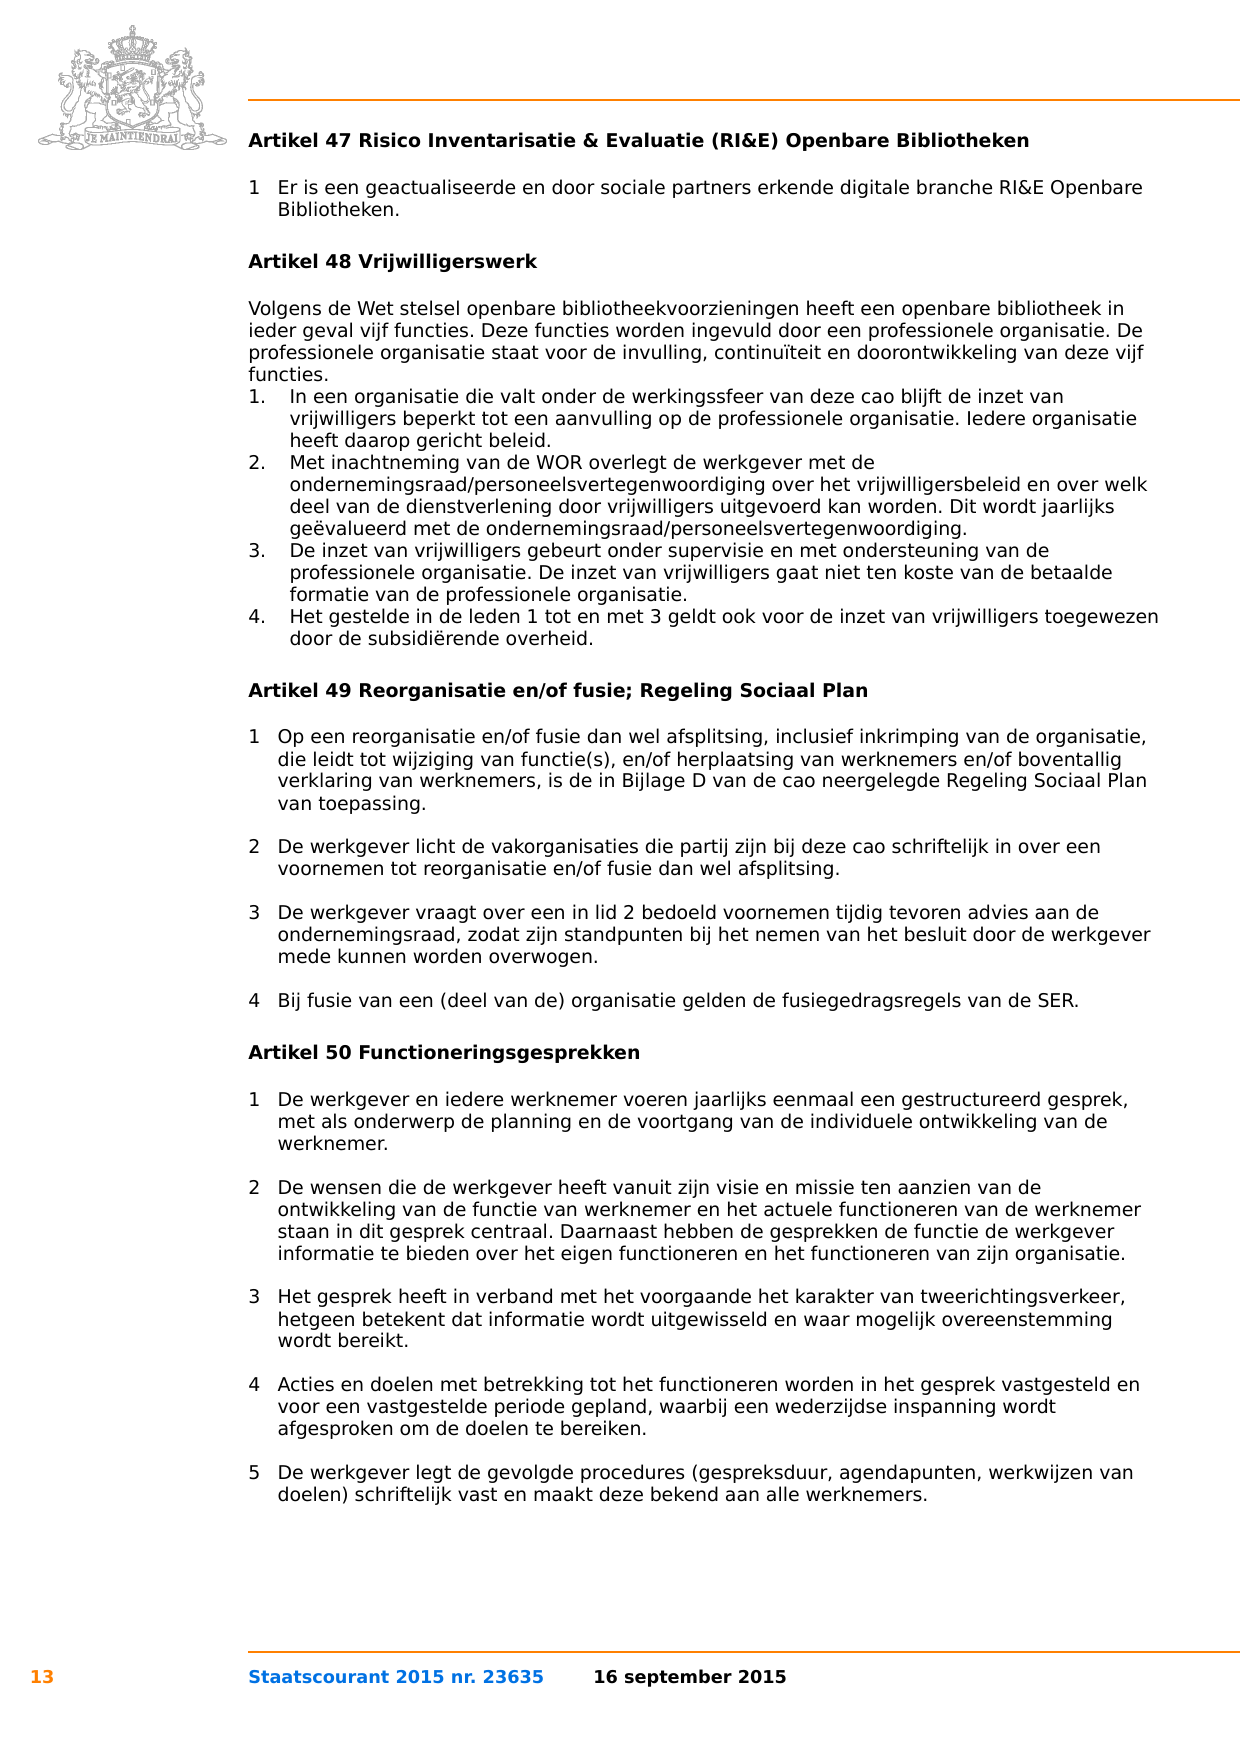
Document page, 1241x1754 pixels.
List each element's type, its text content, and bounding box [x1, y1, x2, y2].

text 1 Op een reorganisatie en/of fusie dan wel afsplitsing, inclusief inkrimping van de organisatie, die leidt tot wijziging van functie(s), en/of herplaatsing van werknemers en/of boventallig verklaring van werknemers, is de in Bijlage D van de cao neergelegde Regeling Sociaal Plan van toepassing. [248, 726, 1163, 814]
subtitle Artikel 48 Vrijwilligerswerk [248, 251, 1163, 273]
text 3 Het gesprek heeft in verband met het voorgaande het karakter van tweerichtingsverkeer, hetgeen betekent dat informatie wordt uitgewisseld en waar mogelijk overeenstemming wordt bereikt. [248, 1286, 1163, 1352]
text 1 De werkgever en iedere werknemer voeren jaarlijks eenmaal een gestructureerd gesprek, met als onderwerp de planning en de voortgang van de individuele ontwikkeling van de werknemer. [248, 1089, 1163, 1155]
text 2. Met inachtneming van de WOR overlegt de werkgever met de ondernemingsraad/personeelsvertegenwoordiging over het vrijwilligersbeleid en over welk deel van de dienstverlening door vrijwilligers uitgevoerd kan worden. Dit wordt jaarlijks geëvalueerd met de ondernemingsraad/personeelsvertegenwoordiging. [248, 452, 1163, 539]
subtitle Artikel 47 Risico Inventarisatie & Evaluatie (RI&E) Openbare Bibliotheken [248, 130, 1163, 152]
text 2 De werkgever licht de vakorganisaties die partij zijn bij deze cao schriftelijk in over een voornemen tot reorganisatie en/of fusie dan wel afsplitsing. [248, 836, 1163, 880]
subtitle Artikel 49 Reorganisatie en/of fusie; Regeling Sociaal Plan [248, 679, 1163, 701]
text 4 Bij fusie van een (deel van de) organisatie gelden de fusiegedragsregels van de SER. [248, 990, 1163, 1012]
text 2 De wensen die de werkgever heeft vanuit zijn visie en missie ten aanzien van de ontwikkeling van de functie van werknemer en het actuele functioneren van de werknemer staan in dit gesprek centraal. Daarnaast hebben de gesprekken de functie de werkgever informatie te bieden over het eigen functioneren en het functioneren van zijn organisatie. [248, 1177, 1163, 1264]
text 3. De inzet van vrijwilligers gebeurt onder supervisie en met ondersteuning van de professionele organisatie. De inzet van vrijwilligers gaat niet ten koste van de betaalde formatie van de professionele organisatie. [248, 539, 1163, 606]
text 4 Acties en doelen met betrekking tot het functioneren worden in het gesprek vastgesteld en voor een vastgestelde periode gepland, waarbij een wederzijdse inspanning wordt afgesproken om de doelen te bereiken. [248, 1374, 1163, 1440]
text Volgens de Wet stelsel openbare bibliotheekvoorzieningen heeft een openbare bibliotheek in ieder geval vijf functies. Deze functies worden ingevuld door een professionele organisatie. De professionele organisatie staat voor de invulling, continuïteit en doorontwikkeling van deze vijf functies. [248, 298, 1163, 386]
picture [38, 25, 227, 150]
text 3 De werkgever vraagt over een in lid 2 bedoeld voornemen tijdig tevoren advies aan de ondernemingsraad, zodat zijn standpunten bij het nemen van het besluit door de werkgever mede kunnen worden overwogen. [248, 902, 1163, 968]
text 5 De werkgever legt de gevolgde procedures (gespreksduur, agendapunten, werkwijzen van doelen) schriftelijk vast en maakt deze bekend aan alle werknemers. [248, 1462, 1163, 1506]
text 1 Er is een geactualiseerde en door sociale partners erkende digitale branche RI&E Openbare Bibliotheken. [248, 177, 1163, 221]
subtitle Artikel 50 Functioneringsgesprekken [248, 1042, 1163, 1064]
text 1. In een organisatie die valt onder de werkingssfeer van deze cao blijft de inzet van vrijwilligers beperkt tot een aanvulling op de professionele organisatie. Iedere organisatie heeft daarop gericht beleid. [248, 386, 1163, 452]
text 4. Het gestelde in de leden 1 tot en met 3 geldt ook voor de inzet van vrijwilligers toegewezen door de subsidiërende overheid. [248, 606, 1163, 649]
